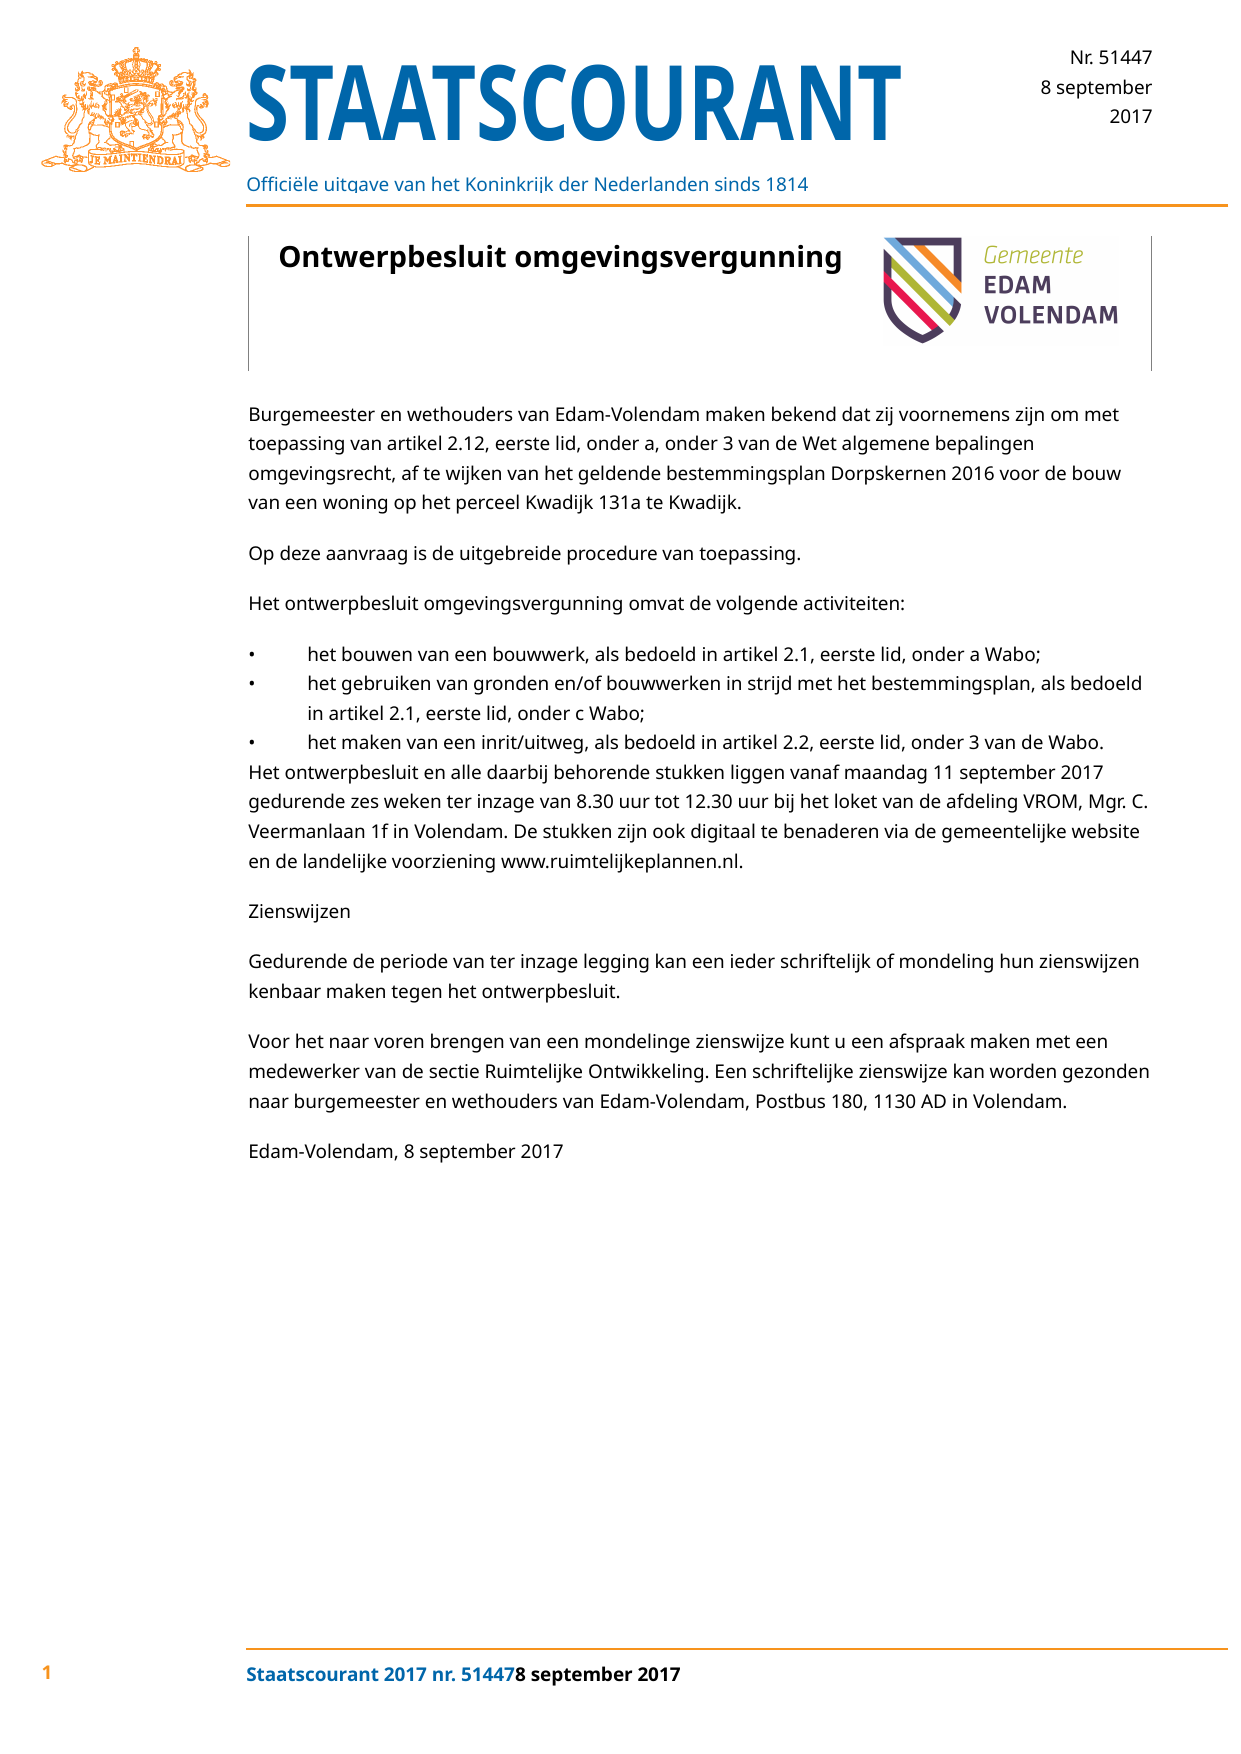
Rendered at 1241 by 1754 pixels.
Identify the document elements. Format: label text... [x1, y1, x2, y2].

text Burgemeester en wethouders van Edam-Volendam maken bekend dat zij voornemens zijn om met toepassing van artikel 2.12, eerste lid, onder a, onder 3 van de Wet algemene bepalingen omgevingsrecht, af te wijken van het geldende bestemmingsplan Dorpskernen 2016 voor de bouw van een woning op het perceel Kwadijk 131a te Kwadijk. [248, 401, 1152, 515]
list het maken van een inrit/uitweg, als bedoeld in artikel 2.2, eerste lid, onder 3 van de Wabo. [248, 729, 1152, 755]
text Edam-Volendam, 8 september 2017 [248, 1138, 1152, 1164]
list het bouwen van een bouwwerk, als bedoeld in artikel 2.1, eerste lid, onder a Wabo; [248, 641, 1152, 666]
picture [41, 47, 231, 172]
text Zienswijzen [248, 898, 1152, 924]
table_header Ontwerpbesluit omgevingsvergunning [249, 236, 850, 371]
text Gedurende de periode van ter inzage legging kan een ieder schriftelijk of mondeling hun zienswijzen kenbaar maken tegen het ontwerpbesluit. [248, 949, 1152, 1004]
text Het ontwerpbesluit omgevingsvergunning omvat de volgende activiteiten: [248, 590, 1152, 616]
text Het ontwerpbesluit en alle daarbij behorende stukken liggen vanaf maandag 11 september 2017 gedurende zes weken ter inzage van 8.30 uur tot 12.30 uur bij het loket van de afdeling VROM, Mgr. C. Veermanlaan 1f in Volendam. De stukken zijn ook digitaal te benaderen via de gemeentelijke website en de landelijke voorziening www.ruimtelijkeplannen.nl. [248, 759, 1152, 873]
text Voor het naar voren brengen van een mondelinge zienswijze kunt u een afspraak maken met een medewerker van de sectie Ruimtelijke Ontwikkeling. Een schriftelijke zienswijze kan worden gezonden naar burgemeester en wethouders van Edam-Volendam, Postbus 180, 1130 AD in Volendam. [248, 1029, 1152, 1113]
list het gebruiken van gronden en/of bouwwerken in strijd met het bestemmingsplan, als bedoeld in artikel 2.1, eerste lid, onder c Wabo; [248, 670, 1152, 726]
picture [882, 236, 1119, 346]
table_header [850, 236, 1151, 371]
text Op deze aanvraag is de uitgebreide procedure van toepassing. [248, 540, 1152, 566]
